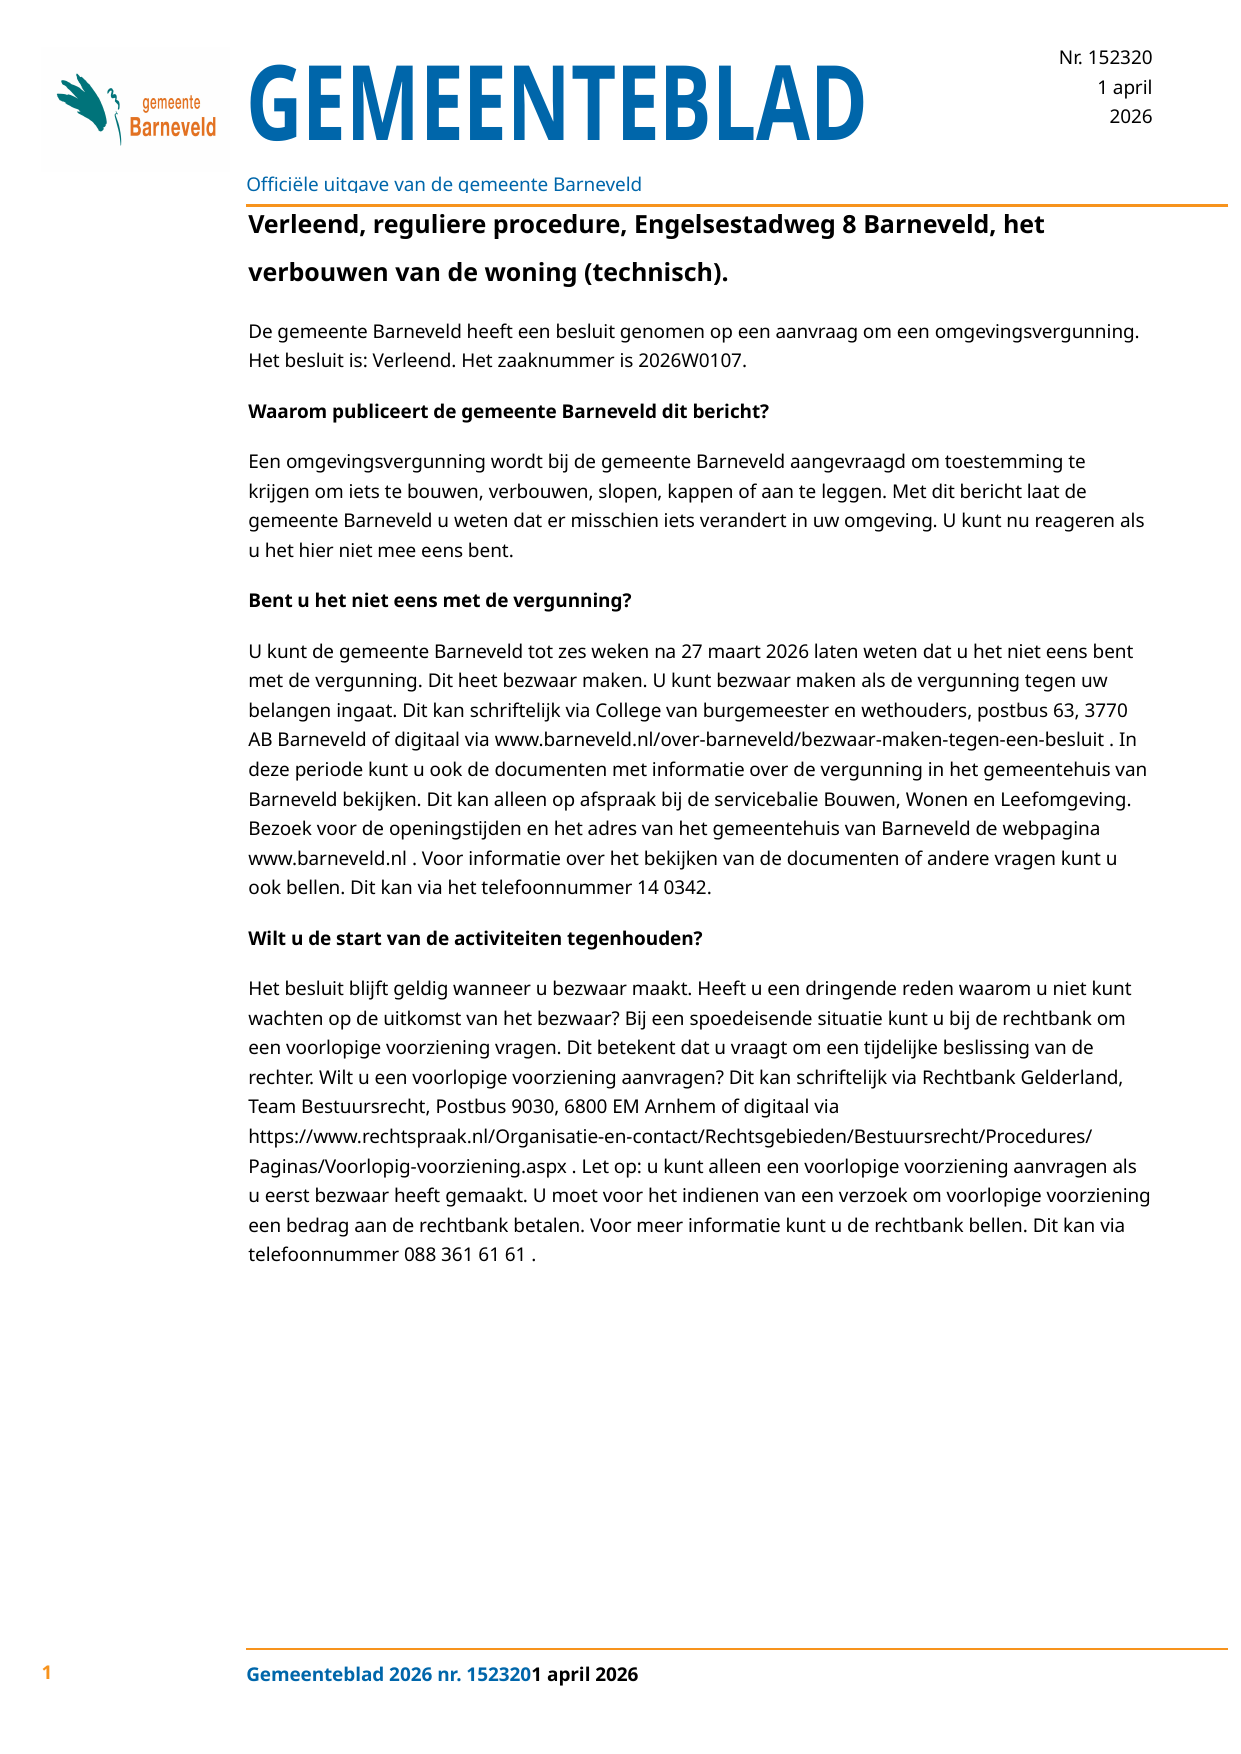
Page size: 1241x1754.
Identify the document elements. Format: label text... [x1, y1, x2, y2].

text Waarom publiceert de gemeente Barneveld dit bericht? [248, 398, 1152, 424]
text Bent u het niet eens met de vergunning? [248, 587, 1152, 613]
text Wilt u de start van de activiteiten tegenhouden? [248, 925, 1152, 951]
text Een omgevingsvergunning wordt bij de gemeente Barneveld aangevraagd om toestemming te krijgen om iets te bouwen, verbouwen, slopen, kappen of aan te leggen. Met dit bericht laat de gemeente Barneveld u weten dat er misschien iets verandert in uw omgeving. U kunt nu reageren als u het hier niet mee eens bent. [248, 448, 1152, 563]
picture [41, 47, 231, 172]
text Het besluit blijft geldig wanneer u bezwaar maakt. Heeft u een dringende reden waarom u niet kunt wachten op de uitkomst van het bezwaar? Bij een spoedeisende situatie kunt u bij de rechtbank om een voorlopige voorziening vragen. Dit betekent dat u vraagt om een tijdelijke beslissing van de rechter. Wilt u een voorlopige voorziening aanvragen? Dit kan schriftelijk via Rechtbank Gelderland, Team Bestuursrecht, Postbus 9030, 6800 EM Arnhem of digitaal via https://www.rechtspraak.nl/Organisatie-en-contact/Rechtsgebieden/Bestuursrecht/Procedures/Paginas/Voorlopig-voorziening.aspx . Let op: u kunt alleen een voorlopige voorziening aanvragen als u eerst bezwaar heeft gemaakt. U moet voor het indienen van een verzoek om voorlopige voorziening een bedrag aan de rechtbank betalen. Voor meer informatie kunt u de rechtbank bellen. Dit kan via telefoonnummer 088 361 61 61 . [248, 975, 1152, 1267]
text U kunt de gemeente Barneveld tot zes weken na 27 maart 2026 laten weten dat u het niet eens bent met de vergunning. Dit heet bezwaar maken. U kunt bezwaar maken als de vergunning tegen uw belangen ingaat. Dit kan schriftelijk via College van burgemeester en wethouders, postbus 63, 3770 AB Barneveld of digitaal via www.barneveld.nl/over-barneveld/bezwaar-maken-tegen-een-besluit . In deze periode kunt u ook de documenten met informatie over de vergunning in het gemeentehuis van Barneveld bekijken. Dit kan alleen op afspraak bij de servicebalie Bouwen, Wonen en Leefomgeving. Bezoek voor de openingstijden en het adres van het gemeentehuis van Barneveld de webpagina www.barneveld.nl . Voor informatie over het bekijken van de documenten of andere vragen kunt u ook bellen. Dit kan via het telefoonnummer 14 0342. [248, 638, 1152, 900]
text Verleend, reguliere procedure, Engelsestadweg 8 Barneveld, het verbouwen van de woning (technisch). [248, 207, 1152, 288]
text De gemeente Barneveld heeft een besluit genomen op een aanvraag om een omgevingsvergunning. Het besluit is: Verleend. Het zaaknummer is 2026W0107. [248, 318, 1152, 373]
